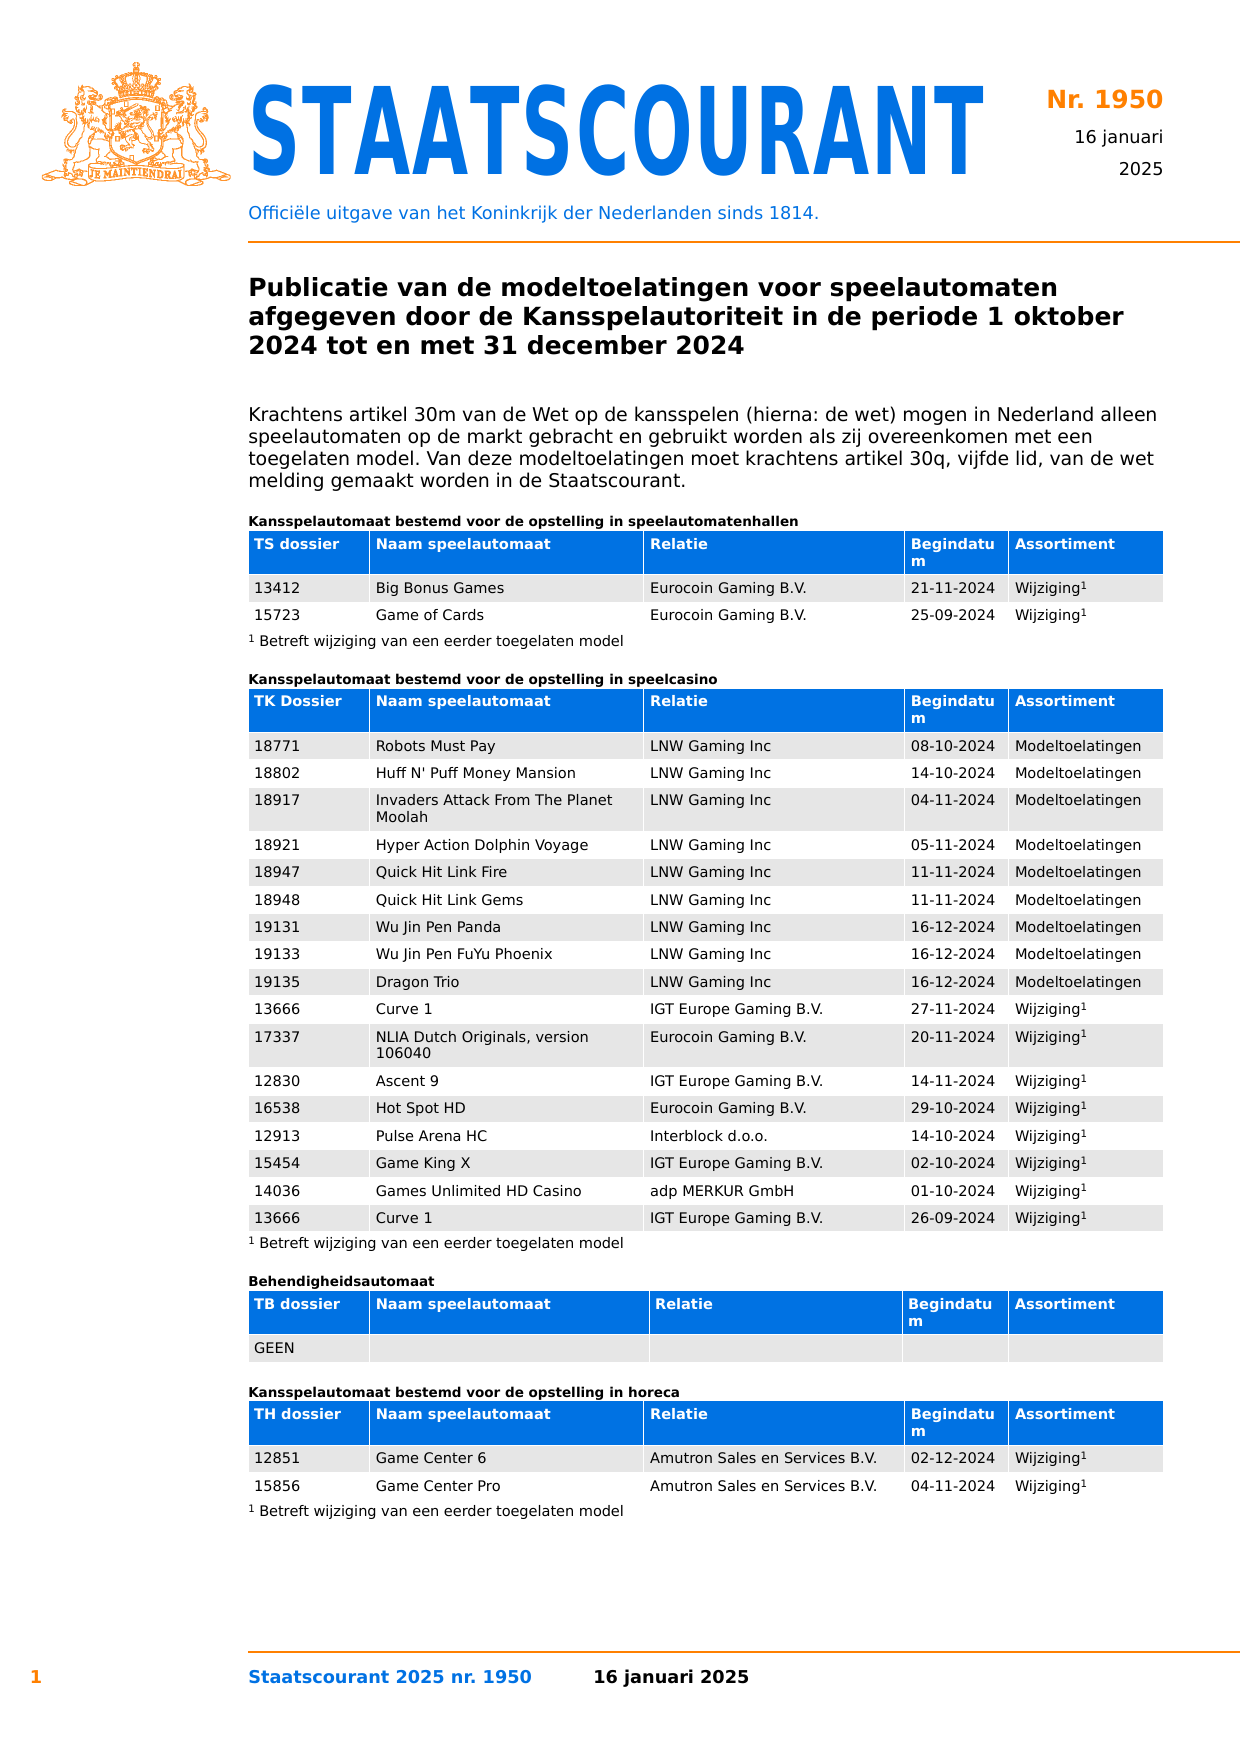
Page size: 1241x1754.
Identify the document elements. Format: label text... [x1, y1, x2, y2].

table_cell Wijziging1 [1009, 1096, 1163, 1122]
table_cell Modeltoelatingen [1009, 733, 1163, 759]
table_cell Assortiment [1009, 531, 1163, 574]
table_cell Eurocoin Gaming B.V. [644, 1096, 904, 1122]
table_cell 02-10-2024 [905, 1150, 1008, 1177]
table_cell 29-10-2024 [905, 1096, 1008, 1122]
table_cell 12851 [249, 1446, 369, 1472]
table_cell LNW Gaming Inc [644, 788, 904, 831]
table_cell 12830 [249, 1068, 369, 1094]
subtitle Publicatie van de modeltoelatingen voor speelautomaten afgegeven door de Kansspelautoriteit in de periode 1 oktober 2024 tot en met 31 december 2024 [248, 273, 1163, 361]
table_cell Wijziging1 [1009, 1068, 1163, 1094]
table_cell Pulse Arena HC [370, 1123, 643, 1149]
table_header STAATSCOURANT [248, 62, 998, 203]
table_cell TS dossier [249, 531, 369, 574]
table_cell 14-10-2024 [905, 760, 1008, 787]
table_header Kansspelautomaat bestemd voor de opstelling in speelcasino [248, 672, 1163, 687]
table_cell Wijziging1 [1009, 1024, 1163, 1067]
table_cell Wijziging1 [1009, 1205, 1163, 1231]
table_cell TK Dossier [249, 689, 369, 732]
table_cell Begindatum [905, 689, 1008, 732]
table_cell 25-09-2024 [905, 603, 1008, 629]
table_cell 1 Betreft wijziging van een eerder toegelaten model [248, 1233, 1163, 1252]
table_cell Wijziging1 [1009, 603, 1163, 629]
table_cell Quick Hit Link Fire [370, 859, 643, 886]
table_cell [903, 1335, 1008, 1362]
table_cell Game of Cards [370, 603, 643, 629]
table_cell Hot Spot HD [370, 1096, 643, 1122]
table_cell Modeltoelatingen [1009, 859, 1163, 886]
table_cell LNW Gaming Inc [644, 914, 904, 941]
table_cell Eurocoin Gaming B.V. [644, 1024, 904, 1067]
table_cell 16538 [249, 1096, 369, 1122]
table_cell 05-11-2024 [905, 832, 1008, 858]
table_cell Naam speelautomaat [370, 1401, 643, 1445]
table_cell 1 Betreft wijziging van een eerder toegelaten model [248, 1501, 1163, 1520]
table_cell Assortiment [1009, 689, 1163, 732]
table_cell Robots Must Pay [370, 733, 643, 759]
table_header Behendigheidsautomaat [248, 1274, 1163, 1290]
table_cell Game King X [370, 1150, 643, 1177]
table_cell Wijziging1 [1009, 1150, 1163, 1177]
table_cell Modeltoelatingen [1009, 914, 1163, 941]
table_cell Modeltoelatingen [1009, 832, 1163, 858]
table_cell Games Unlimited HD Casino [370, 1178, 643, 1204]
table_cell Wijziging1 [1009, 1473, 1163, 1499]
table_cell adp MERKUR GmbH [644, 1178, 904, 1204]
table_cell 13666 [249, 996, 369, 1023]
table_cell Eurocoin Gaming B.V. [644, 603, 904, 629]
table_cell LNW Gaming Inc [644, 942, 904, 968]
table_cell 11-11-2024 [905, 887, 1008, 913]
table_cell LNW Gaming Inc [644, 733, 904, 759]
table_cell Modeltoelatingen [1009, 887, 1163, 913]
table_cell 15454 [249, 1150, 369, 1177]
table_cell 19133 [249, 942, 369, 968]
table_cell 20-11-2024 [905, 1024, 1008, 1067]
table_cell Eurocoin Gaming B.V. [644, 575, 904, 602]
table_cell Assortiment [1009, 1291, 1163, 1334]
table_cell Wijziging1 [1009, 1178, 1163, 1204]
table_cell Wu Jin Pen Panda [370, 914, 643, 941]
table_cell 1 Betreft wijziging van een eerder toegelaten model [248, 630, 1163, 650]
text Krachtens artikel 30m van de Wet op de kansspelen (hierna: de wet) mogen in Nederland alleen speelautomaten op de markt gebracht en gebruikt worden als zij overeenkomen met een toegelaten model. Van deze modeltoelatingen moet krachtens artikel 30q, vijfde lid, van de wet melding gemaakt worden in de Staatscourant. [248, 404, 1163, 492]
table_cell Interblock d.o.o. [644, 1123, 904, 1149]
table_cell Quick Hit Link Gems [370, 887, 643, 913]
table_cell Amutron Sales en Services B.V. [644, 1473, 904, 1499]
table_cell 14036 [249, 1178, 369, 1204]
table_cell 18948 [249, 887, 369, 913]
table_cell LNW Gaming Inc [644, 760, 904, 787]
table_cell Wijziging1 [1009, 1123, 1163, 1149]
table_cell Relatie [644, 689, 904, 732]
table_cell NLIA Dutch Originals, version 106040 [370, 1024, 643, 1067]
table_cell IGT Europe Gaming B.V. [644, 1068, 904, 1094]
table_cell Hyper Action Dolphin Voyage [370, 832, 643, 858]
table_cell Big Bonus Games [370, 575, 643, 602]
table_cell IGT Europe Gaming B.V. [644, 1205, 904, 1231]
table_cell Begindatum [905, 531, 1008, 574]
table_header [25, 62, 248, 241]
table_cell 02-12-2024 [905, 1446, 1008, 1472]
table_cell 26-09-2024 [905, 1205, 1008, 1231]
table_header Kansspelautomaat bestemd voor de opstelling in horeca [248, 1385, 1163, 1400]
table_cell Wijziging1 [1009, 996, 1163, 1023]
table_cell Modeltoelatingen [1009, 969, 1163, 995]
table_cell Wijziging1 [1009, 575, 1163, 602]
table_cell Modeltoelatingen [1009, 788, 1163, 831]
table_cell Modeltoelatingen [1009, 942, 1163, 968]
table_cell 16-12-2024 [905, 942, 1008, 968]
table_cell Dragon Trio [370, 969, 643, 995]
table_cell Game Center Pro [370, 1473, 643, 1499]
table_header Kansspelautomaat bestemd voor de opstelling in speelautomatenhallen [248, 514, 1163, 530]
table_cell LNW Gaming Inc [644, 969, 904, 995]
table_cell Assortiment [1009, 1401, 1163, 1445]
table_cell [1009, 1335, 1163, 1362]
table_cell 27-11-2024 [905, 996, 1008, 1023]
table_cell Wijziging1 [1009, 1446, 1163, 1472]
table_cell 04-11-2024 [905, 788, 1008, 831]
table_cell Relatie [650, 1291, 902, 1334]
table_cell 17337 [249, 1024, 369, 1067]
table_cell Amutron Sales en Services B.V. [644, 1446, 904, 1472]
table_cell 14-11-2024 [905, 1068, 1008, 1094]
table_cell 14-10-2024 [905, 1123, 1008, 1149]
table_cell Naam speelautomaat [370, 1291, 649, 1334]
table_cell 18917 [249, 788, 369, 831]
table_header Nr. 1950 [998, 62, 1240, 121]
table_cell Naam speelautomaat [370, 689, 643, 732]
table_cell 18771 [249, 733, 369, 759]
picture [41, 62, 231, 186]
table_cell TB dossier [249, 1291, 369, 1334]
table_cell 12913 [249, 1123, 369, 1149]
table_cell 13412 [249, 575, 369, 602]
table_cell Curve 1 [370, 1205, 643, 1231]
table_cell Relatie [644, 531, 904, 574]
table_cell Game Center 6 [370, 1446, 643, 1472]
table_cell IGT Europe Gaming B.V. [644, 996, 904, 1023]
table_cell 11-11-2024 [905, 859, 1008, 886]
table_cell 16-12-2024 [905, 969, 1008, 995]
table_cell 18921 [249, 832, 369, 858]
table_cell [370, 1335, 649, 1362]
table_cell Begindatum [903, 1291, 1008, 1334]
table_cell LNW Gaming Inc [644, 832, 904, 858]
table_cell 18947 [249, 859, 369, 886]
table_cell Officiële uitgave van het Koninkrijk der Nederlanden sinds 1814. [248, 203, 1240, 241]
table_cell IGT Europe Gaming B.V. [644, 1150, 904, 1177]
table_cell 16 januari [998, 121, 1240, 153]
table_cell 21-11-2024 [905, 575, 1008, 602]
table_cell 01-10-2024 [905, 1178, 1008, 1204]
table_cell [650, 1335, 902, 1362]
table_cell Ascent 9 [370, 1068, 643, 1094]
table_cell 19131 [249, 914, 369, 941]
table_cell 19135 [249, 969, 369, 995]
table_cell Modeltoelatingen [1009, 760, 1163, 787]
table_cell GEEN [249, 1335, 369, 1362]
table_cell 16-12-2024 [905, 914, 1008, 941]
table_cell 2025 [998, 153, 1240, 203]
table_cell Invaders Attack From The Planet Moolah [370, 788, 643, 831]
table_cell 15856 [249, 1473, 369, 1499]
table_cell 13666 [249, 1205, 369, 1231]
table_cell 08-10-2024 [905, 733, 1008, 759]
table_cell LNW Gaming Inc [644, 859, 904, 886]
table_cell TH dossier [249, 1401, 369, 1445]
table_cell Begindatum [905, 1401, 1008, 1445]
table_cell 04-11-2024 [905, 1473, 1008, 1499]
table_cell 15723 [249, 603, 369, 629]
table_cell Huff N' Puff Money Mansion [370, 760, 643, 787]
table_cell Relatie [644, 1401, 904, 1445]
table_cell Naam speelautomaat [370, 531, 643, 574]
table_cell Curve 1 [370, 996, 643, 1023]
table_cell LNW Gaming Inc [644, 887, 904, 913]
table_cell 18802 [249, 760, 369, 787]
table_cell Wu Jin Pen FuYu Phoenix [370, 942, 643, 968]
